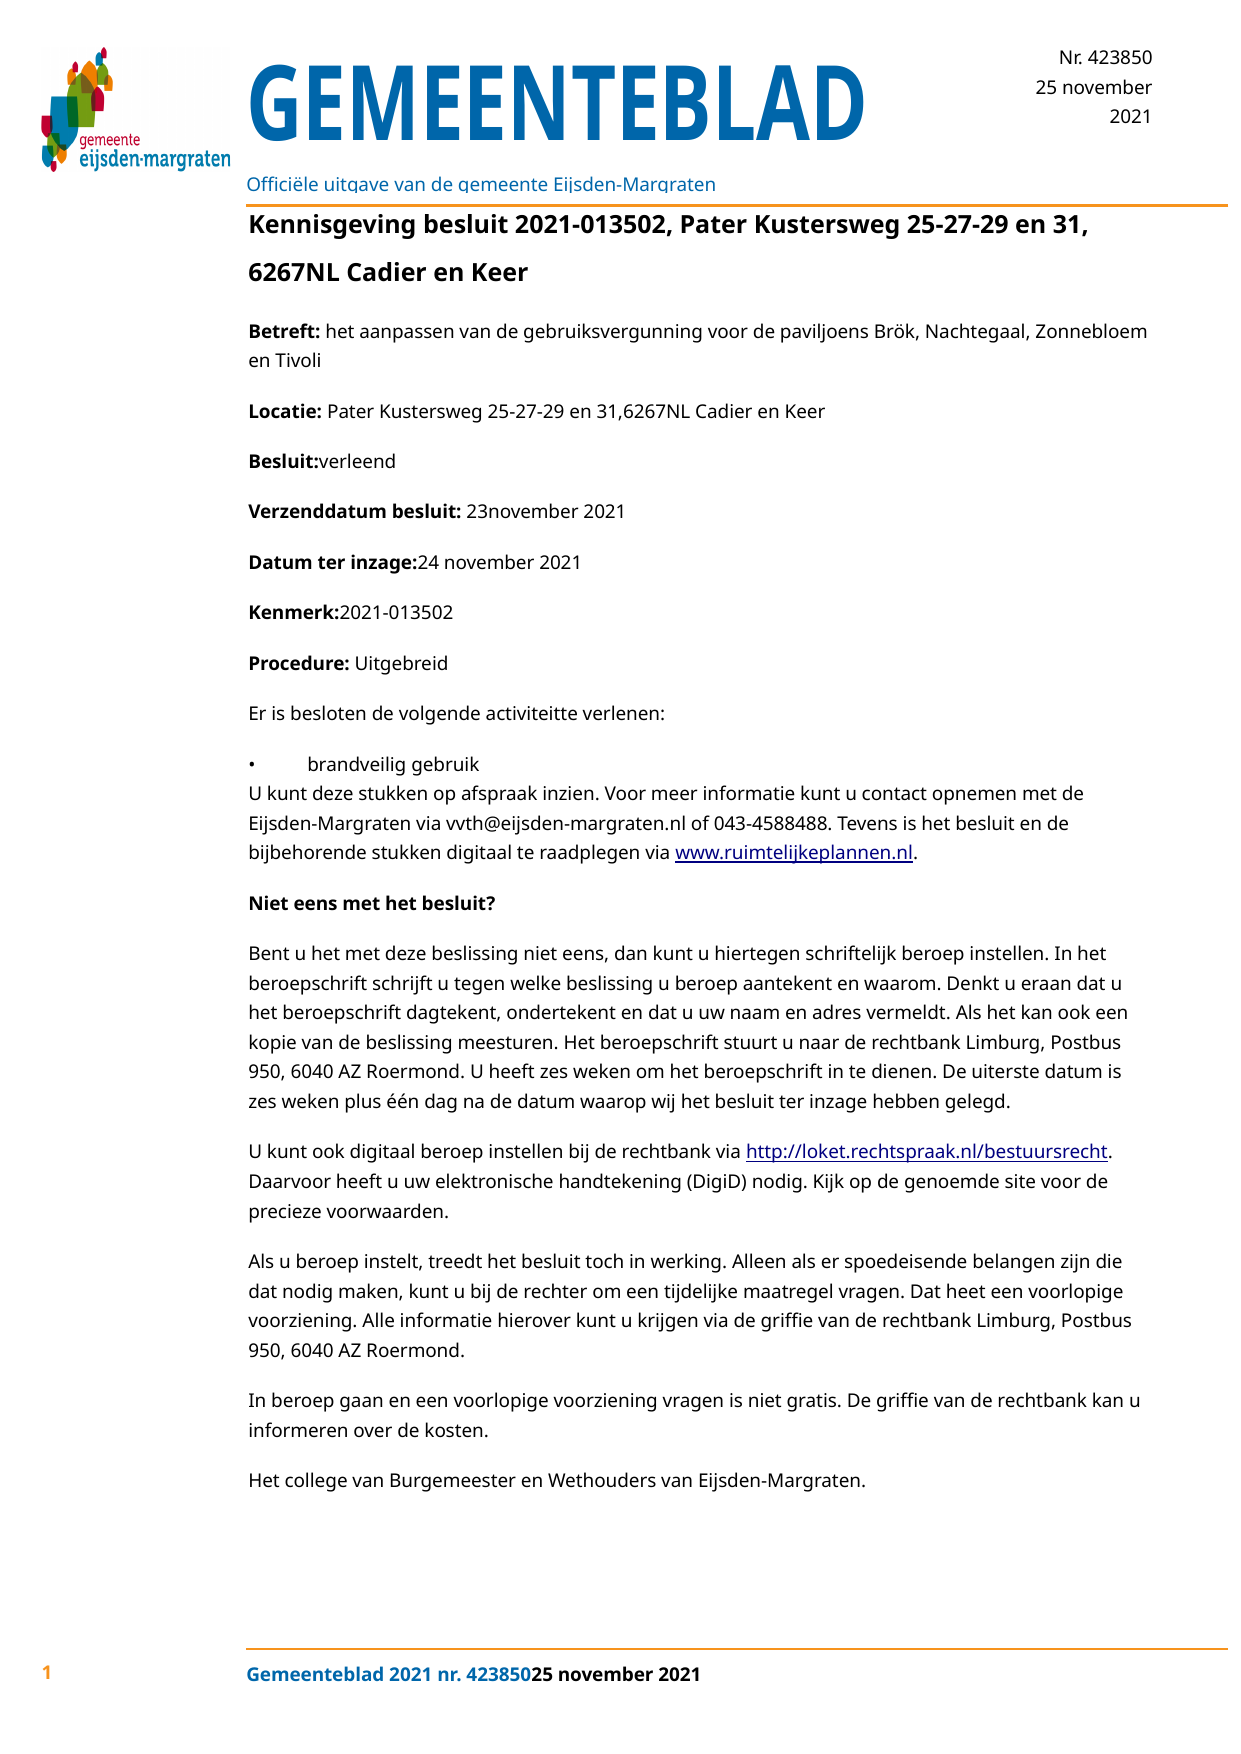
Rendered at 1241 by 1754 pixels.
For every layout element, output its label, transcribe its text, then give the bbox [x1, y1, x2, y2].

text Procedure: Uitgebreid [248, 650, 1152, 676]
picture [41, 47, 231, 172]
text Als u beroep instelt, treedt het besluit toch in werking. Alleen als er spoedeisende belangen zijn die dat nodig maken, kunt u bij de rechter om een tijdelijke maatregel vragen. Dat heet een voorlopige voorziening. Alle informatie hierover kunt u krijgen via de griffie van de rechtbank Limburg, Postbus 950, 6040 AZ Roermond. [248, 1248, 1152, 1363]
text Kennisgeving besluit 2021-013502, Pater Kustersweg 25-27-29 en 31, 6267NL Cadier en Keer [248, 207, 1152, 288]
text Het college van Burgemeester en Wethouders van Eijsden-Margraten. [248, 1467, 1152, 1493]
text Er is besloten de volgende activiteitte verlenen: [248, 700, 1152, 726]
text Datum ter inzage:24 november 2021 [248, 549, 1152, 575]
text Locatie: Pater Kustersweg 25-27-29 en 31,6267NL Cadier en Keer [248, 398, 1152, 424]
text Bent u het met deze beslissing niet eens, dan kunt u hiertegen schriftelijk beroep instellen. In het beroepschrift schrijft u tegen welke beslissing u beroep aantekent en waarom. Denkt u eraan dat u het beroepschrift dagtekent, ondertekent en dat u uw naam en adres vermeldt. Als het kan ook een kopie van de beslissing meesturen. Het beroepschrift stuurt u naar de rechtbank Limburg, Postbus 950, 6040 AZ Roermond. U heeft zes weken om het beroepschrift in te dienen. De uiterste datum is zes weken plus één dag na de datum waarop wij het besluit ter inzage hebben gelegd. [248, 940, 1152, 1114]
text Besluit:verleend [248, 448, 1152, 474]
text U kunt deze stukken op afspraak inzien. Voor meer informatie kunt u contact opnemen met de Eijsden-Margraten via vvth@eijsden-margraten.nl of 043-4588488. Tevens is het besluit en de bijbehorende stukken digitaal te raadplegen via www.ruimtelijkeplannen.nl. [248, 780, 1152, 865]
text Niet eens met het besluit? [248, 890, 1152, 916]
text In beroep gaan en een voorlopige voorziening vragen is niet gratis. De griffie van de rechtbank kan u informeren over de kosten. [248, 1387, 1152, 1443]
list brandveilig gebruik [248, 751, 1152, 777]
text Verzenddatum besluit: 23november 2021 [248, 499, 1152, 524]
text Kenmerk:2021-013502 [248, 599, 1152, 625]
text Betreft: het aanpassen van de gebruiksvergunning voor de paviljoens Brök, Nachtegaal, Zonnebloem en Tivoli [248, 318, 1152, 373]
text U kunt ook digitaal beroep instellen bij de rechtbank via http://loket.rechtspraak.nl/bestuursrecht. Daarvoor heeft u uw elektronische handtekening (DigiD) nodig. Kijk op de genoemde site voor de precieze voorwaarden. [248, 1139, 1152, 1224]
